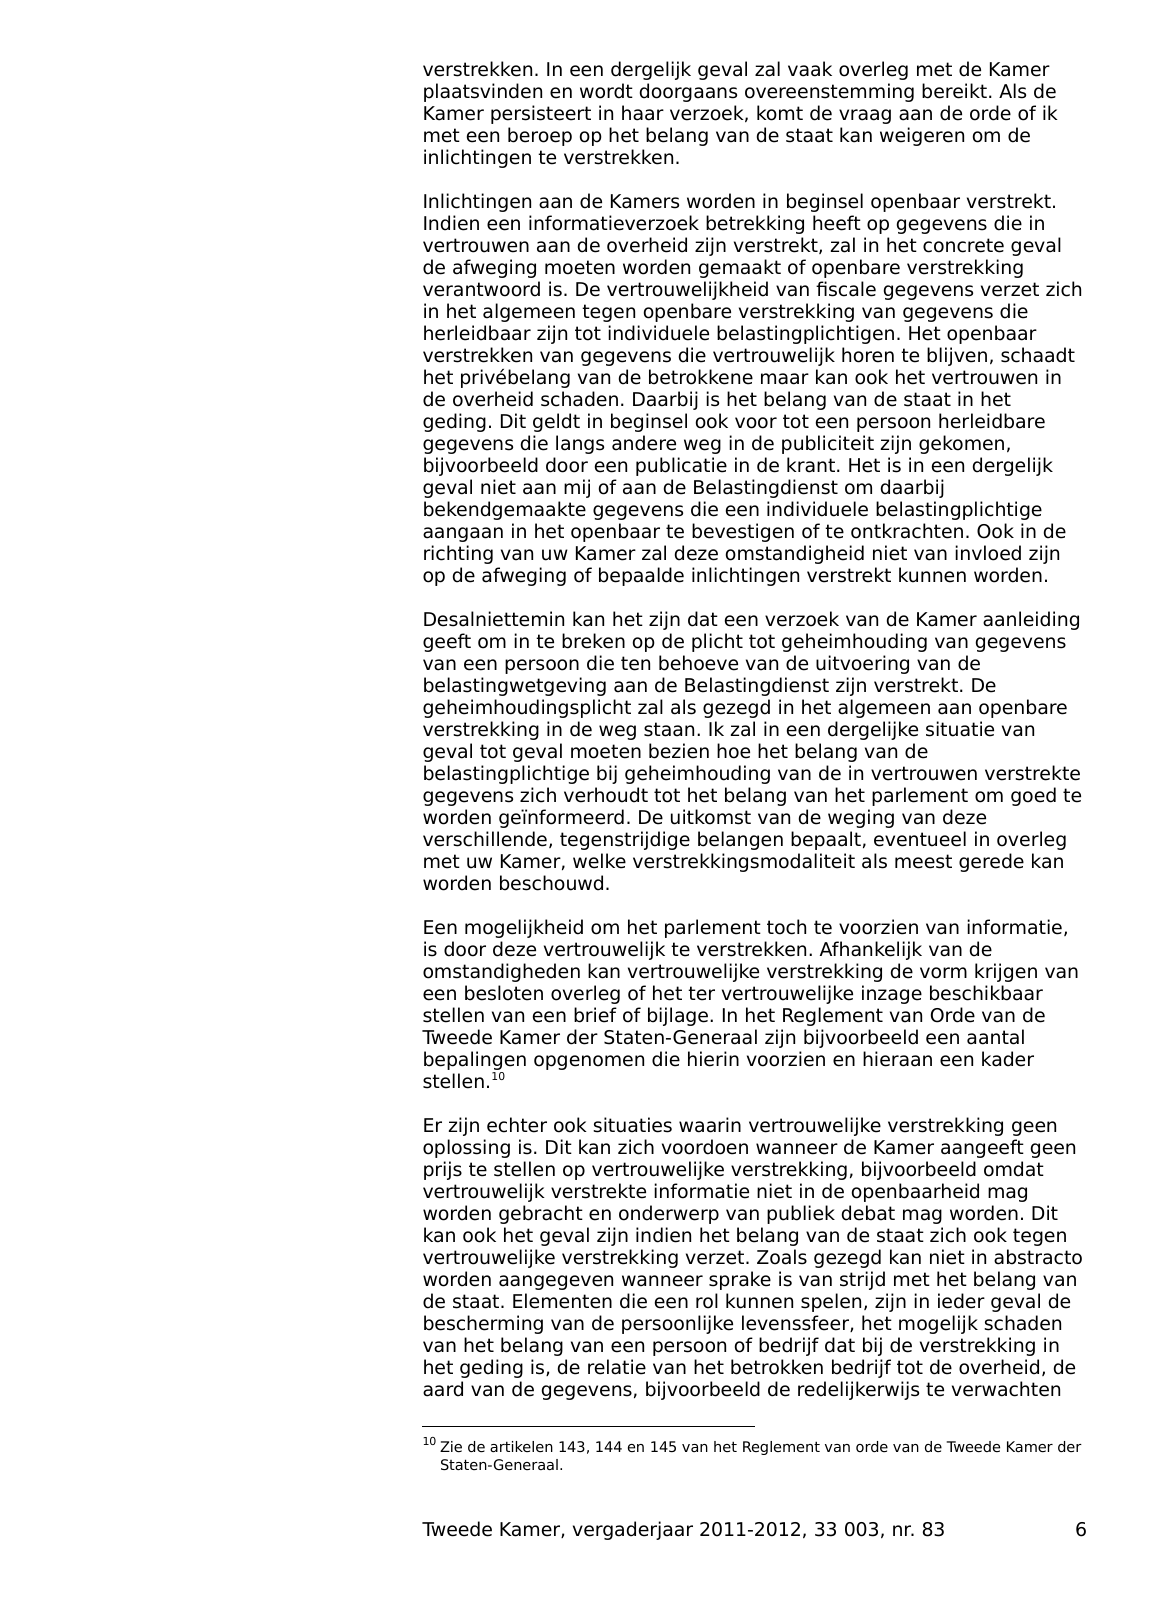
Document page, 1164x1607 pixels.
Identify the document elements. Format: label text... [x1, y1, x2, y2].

text Desalniettemin kan het zijn dat een verzoek van de Kamer aanleiding geeft om in te breken op de plicht tot geheimhouding van gegevens van een persoon die ten behoeve van de uitvoering van de belastingwetgeving aan de Belastingdienst zijn verstrekt. De geheimhoudingsplicht zal als gezegd in het algemeen aan openbare verstrekking in de weg staan. Ik zal in een dergelijke situatie van geval tot geval moeten bezien hoe het belang van de belastingplichtige bij geheimhouding van de in vertrouwen verstrekte gegevens zich verhoudt tot het belang van het parlement om goed te worden geïnformeerd. De uitkomst van de weging van deze verschillende, tegenstrijdige belangen bepaalt, eventueel in overleg met uw Kamer, welke verstrekkingsmodaliteit als meest gerede kan worden beschouwd. [422, 609, 1087, 895]
text Inlichtingen aan de Kamers worden in beginsel openbaar verstrekt. Indien een informatieverzoek betrekking heeft op gegevens die in vertrouwen aan de overheid zijn verstrekt, zal in het concrete geval de afweging moeten worden gemaakt of openbare verstrekking verantwoord is. De vertrouwelijkheid van fiscale gegevens verzet zich in het algemeen tegen openbare verstrekking van gegevens die herleidbaar zijn tot individuele belastingplichtigen. Het openbaar verstrekken van gegevens die vertrouwelijk horen te blijven, schaadt het privébelang van de betrokkene maar kan ook het vertrouwen in de overheid schaden. Daarbij is het belang van de staat in het geding. Dit geldt in beginsel ook voor tot een persoon herleidbare gegevens die langs andere weg in de publiciteit zijn gekomen, bijvoorbeeld door een publicatie in de krant. Het is in een dergelijk geval niet aan mij of aan de Belastingdienst om daarbij bekendgemaakte gegevens die een individuele belastingplichtige aangaan in het openbaar te bevestigen of te ontkrachten. Ook in de richting van uw Kamer zal deze omstandigheid niet van invloed zijn op de afweging of bepaalde inlichtingen verstrekt kunnen worden. [422, 191, 1087, 587]
text Zie de artikelen 143, 144 en 145 van het Reglement van orde van de Tweede Kamer der Staten-Generaal. [422, 1435, 1087, 1474]
text verstrekken. In een dergelijk geval zal vaak overleg met de Kamer plaatsvinden en wordt doorgaans overeenstemming bereikt. Als de Kamer persisteert in haar verzoek, komt de vraag aan de orde of ik met een beroep op het belang van de staat kan weigeren om de inlichtingen te verstrekken. [422, 59, 1087, 169]
text Er zijn echter ook situaties waarin vertrouwelijke verstrekking geen oplossing is. Dit kan zich voordoen wanneer de Kamer aangeeft geen prijs te stellen op vertrouwelijke verstrekking, bijvoorbeeld omdat vertrouwelijk verstrekte informatie niet in de openbaarheid mag worden gebracht en onderwerp van publiek debat mag worden. Dit kan ook het geval zijn indien het belang van de staat zich ook tegen vertrouwelijke verstrekking verzet. Zoals gezegd kan niet in abstracto worden aangegeven wanneer sprake is van strijd met het belang van de staat. Elementen die een rol kunnen spelen, zijn in ieder geval de bescherming van de persoonlijke levenssfeer, het mogelijk schaden van het belang van een persoon of bedrijf dat bij de verstrekking in het geding is, de relatie van het betrokken bedrijf tot de overheid, de aard van de gegevens, bijvoorbeeld de redelijkerwijs te verwachten [422, 1115, 1087, 1401]
text Een mogelijkheid om het parlement toch te voorzien van informatie, is door deze vertrouwelijk te verstrekken. Afhankelijk van de omstandigheden kan vertrouwelijke verstrekking de vorm krijgen van een besloten overleg of het ter vertrouwelijke inzage beschikbaar stellen van een brief of bijlage. In het Reglement van Orde van de Tweede Kamer der Staten-Generaal zijn bijvoorbeeld een aantal bepalingen opgenomen die hierin voorzien en hieraan een kader stellen. [422, 917, 1087, 1093]
